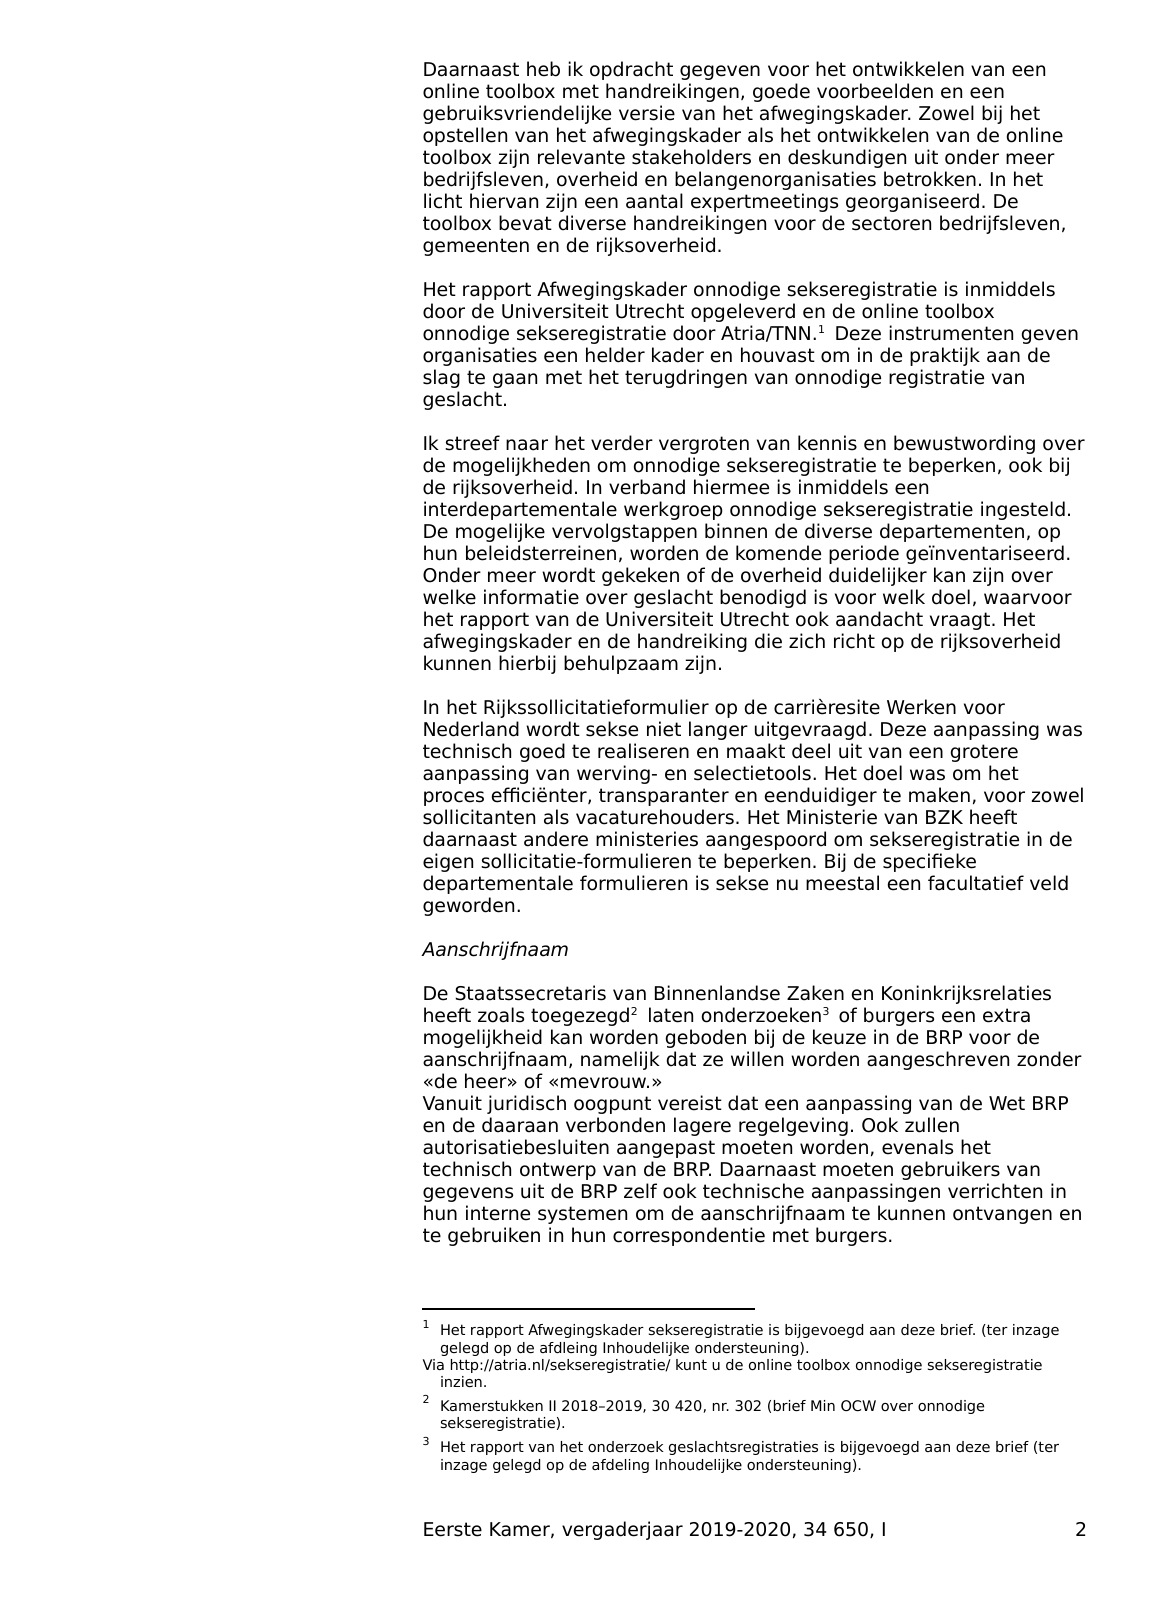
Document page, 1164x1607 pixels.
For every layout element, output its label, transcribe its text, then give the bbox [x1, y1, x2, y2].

text De Staatssecretaris van Binnenlandse Zaken en Koninkrijksrelaties heeft zoals toegezegd laten onderzoeken of burgers een extra mogelijkheid kan worden geboden bij de keuze in de BRP voor de aanschrijfnaam, namelijk dat ze willen worden aangeschreven zonder «de heer» of «mevrouw.» [422, 983, 1087, 1093]
text Kamerstukken II 2018–2019, 30 420, nr. 302 (brief Min OCW over onnodige sekseregistratie). [422, 1393, 1087, 1432]
text Daarnaast heb ik opdracht gegeven voor het ontwikkelen van een online toolbox met handreikingen, goede voorbeelden en een gebruiksvriendelijke versie van het afwegingskader. Zowel bij het opstellen van het afwegingskader als het ontwikkelen van de online toolbox zijn relevante stakeholders en deskundigen uit onder meer bedrijfsleven, overheid en belangenorganisaties betrokken. In het licht hiervan zijn een aantal expertmeetings georganiseerd. De toolbox bevat diverse handreikingen voor de sectoren bedrijfsleven, gemeenten en de rijksoverheid. [422, 59, 1087, 257]
text In het Rijkssollicitatieformulier op de carrièresite Werken voor Nederland wordt sekse niet langer uitgevraagd. Deze aanpassing was technisch goed te realiseren en maakt deel uit van een grotere aanpassing van werving- en selectietools. Het doel was om het proces efficiënter, transparanter en eenduidiger te maken, voor zowel sollicitanten als vacaturehouders. Het Ministerie van BZK heeft daarnaast andere ministeries aangespoord om sekseregistratie in de eigen sollicitatie-formulieren te beperken. Bij de specifieke departementale formulieren is sekse nu meestal een facultatief veld geworden. [422, 697, 1087, 917]
text Het rapport van het onderzoek geslachtsregistraties is bijgevoegd aan deze brief (ter inzage gelegd op de afdeling Inhoudelijke ondersteuning). [422, 1435, 1087, 1474]
text Ik streef naar het verder vergroten van kennis en bewustwording over de mogelijkheden om onnodige sekseregistratie te beperken, ook bij de rijksoverheid. In verband hiermee is inmiddels een interdepartementale werkgroep onnodige sekseregistratie ingesteld. De mogelijke vervolgstappen binnen de diverse departementen, op hun beleidsterreinen, worden de komende periode geïnventariseerd. Onder meer wordt gekeken of de overheid duidelijker kan zijn over welke informatie over geslacht benodigd is voor welk doel, waarvoor het rapport van de Universiteit Utrecht ook aandacht vraagt. Het afwegingskader en de handreiking die zich richt op de rijksoverheid kunnen hierbij behulpzaam zijn. [422, 433, 1087, 675]
text Vanuit juridisch oogpunt vereist dat een aanpassing van de Wet BRP en de daaraan verbonden lagere regelgeving. Ook zullen autorisatiebesluiten aangepast moeten worden, evenals het technisch ontwerp van de BRP. Daarnaast moeten gebruikers van gegevens uit de BRP zelf ook technische aanpassingen verrichten in hun interne systemen om de aanschrijfnaam te kunnen ontvangen en te gebruiken in hun correspondentie met burgers. [422, 1093, 1087, 1247]
text Het rapport Afwegingskader sekseregistratie is bijgevoegd aan deze brief. (ter inzage gelegd op de afdleing Inhoudelijke ondersteuning). [422, 1318, 1087, 1357]
text Via http://atria.nl/sekseregistratie/ kunt u de online toolbox onnodige sekseregistratie inzien. [422, 1357, 1087, 1391]
text Het rapport Afwegingskader onnodige sekseregistratie is inmiddels door de Universiteit Utrecht opgeleverd en de online toolbox onnodige sekseregistratie door Atria/TNN. Deze instrumenten geven organisaties een helder kader en houvast om in de praktijk aan de slag te gaan met het terugdringen van onnodige registratie van geslacht. [422, 279, 1087, 411]
subtitle Aanschrijfnaam [422, 939, 1087, 961]
